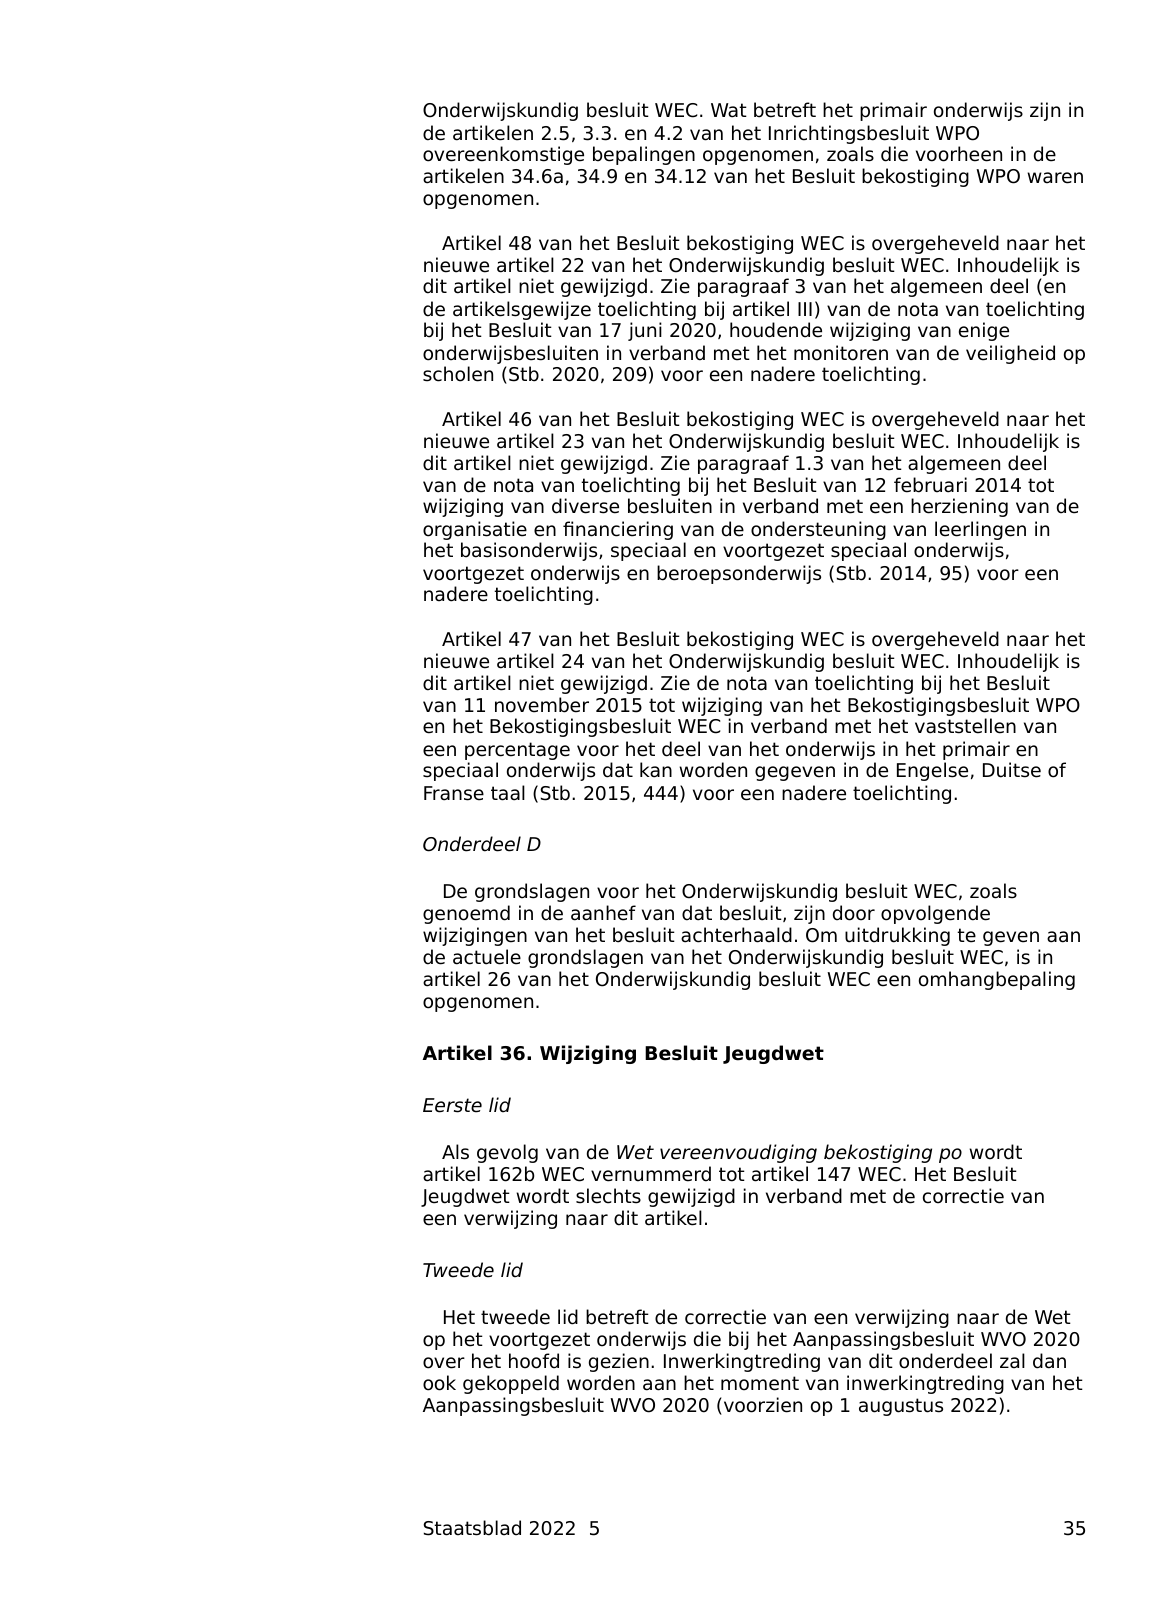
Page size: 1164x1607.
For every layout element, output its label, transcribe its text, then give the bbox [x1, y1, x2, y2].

subtitle Artikel 36. Wijziging Besluit Jeugdwet [422, 1043, 1087, 1065]
subtitle Tweede lid [422, 1260, 1087, 1282]
subtitle Eerste lid [422, 1095, 1087, 1117]
text De grondslagen voor het Onderwijskundig besluit WEC, zoals genoemd in de aanhef van dat besluit, zijn door opvolgende wijzigingen van het besluit achterhaald. Om uitdrukking te geven aan de actuele grondslagen van het Onderwijskundig besluit WEC, is in artikel 26 van het Onderwijskundig besluit WEC een omhangbepaling opgenomen. [422, 881, 1087, 1013]
text Artikel 46 van het Besluit bekostiging WEC is overgeheveld naar het nieuwe artikel 23 van het Onderwijskundig besluit WEC. Inhoudelijk is dit artikel niet gewijzigd. Zie paragraaf 1.3 van het algemeen deel van de nota van toelichting bij het Besluit van 12 februari 2014 tot wijziging van diverse besluiten in verband met een herziening van de organisatie en financiering van de ondersteuning van leerlingen in het basisonderwijs, speciaal en voortgezet speciaal onderwijs, voortgezet onderwijs en beroepsonderwijs (Stb. 2014, 95) voor een nadere toelichting. [422, 408, 1087, 606]
text Artikel 48 van het Besluit bekostiging WEC is overgeheveld naar het nieuwe artikel 22 van het Onderwijskundig besluit WEC. Inhoudelijk is dit artikel niet gewijzigd. Zie paragraaf 3 van het algemeen deel (en de artikelsgewijze toelichting bij artikel III) van de nota van toelichting bij het Besluit van 17 juni 2020, houdende wijziging van enige onderwijsbesluiten in verband met het monitoren van de veiligheid op scholen (Stb. 2020, 209) voor een nadere toelichting. [422, 232, 1087, 386]
text Als gevolg van de Wet vereenvoudiging bekostiging po wordt artikel 162b WEC vernummerd tot artikel 147 WEC. Het Besluit Jeugdwet wordt slechts gewijzigd in verband met de correctie van een verwijzing naar dit artikel. [422, 1142, 1087, 1230]
subtitle Onderdeel D [422, 834, 1087, 856]
text Het tweede lid betreft de correctie van een verwijzing naar de Wet op het voortgezet onderwijs die bij het Aanpassingsbesluit WVO 2020 over het hoofd is gezien. Inwerkingtreding van dit onderdeel zal dan ook gekoppeld worden aan het moment van inwerkingtreding van het Aanpassingsbesluit WVO 2020 (voorzien op 1 augustus 2022). [422, 1307, 1087, 1417]
text Onderwijskundig besluit WEC. Wat betreft het primair onderwijs zijn in de artikelen 2.5, 3.3. en 4.2 van het Inrichtingsbesluit WPO overeenkomstige bepalingen opgenomen, zoals die voorheen in de artikelen 34.6a, 34.9 en 34.12 van het Besluit bekostiging WPO waren opgenomen. [422, 100, 1087, 210]
text Artikel 47 van het Besluit bekostiging WEC is overgeheveld naar het nieuwe artikel 24 van het Onderwijskundig besluit WEC. Inhoudelijk is dit artikel niet gewijzigd. Zie de nota van toelichting bij het Besluit van 11 november 2015 tot wijziging van het Bekostigingsbesluit WPO en het Bekostigingsbesluit WEC in verband met het vaststellen van een percentage voor het deel van het onderwijs in het primair en speciaal onderwijs dat kan worden gegeven in de Engelse, Duitse of Franse taal (Stb. 2015, 444) voor een nadere toelichting. [422, 628, 1087, 804]
